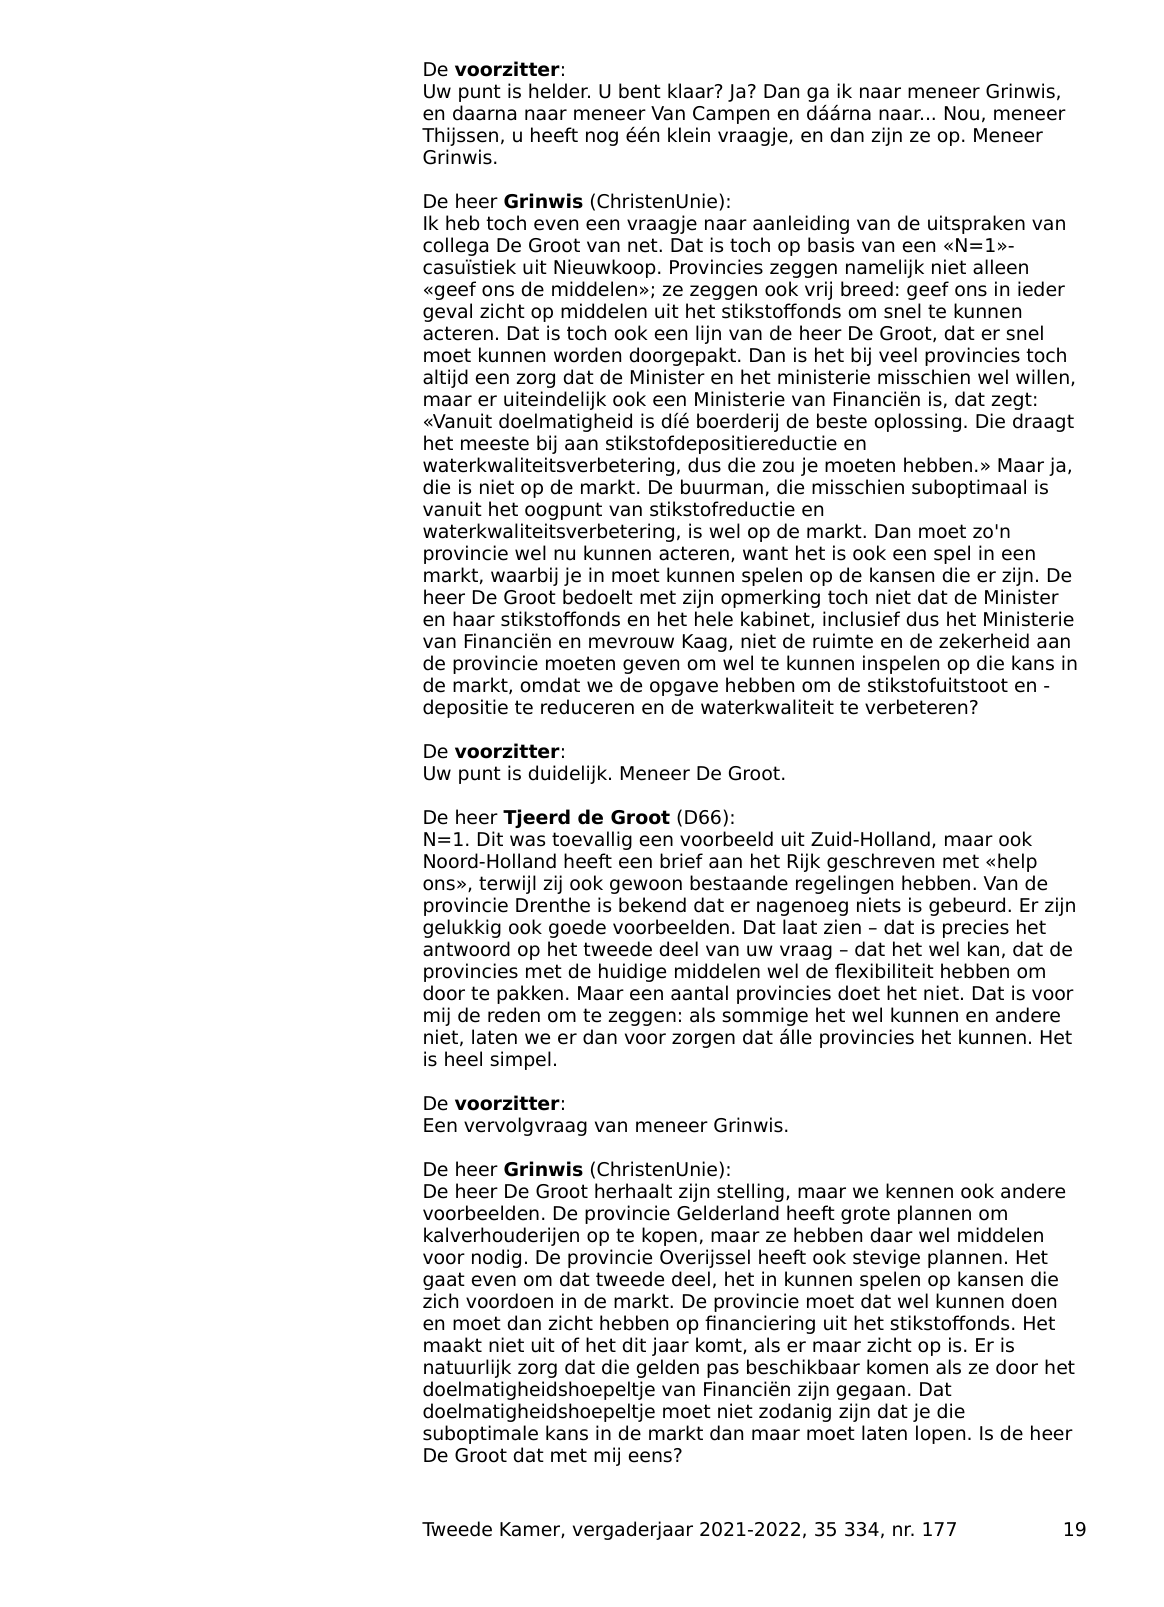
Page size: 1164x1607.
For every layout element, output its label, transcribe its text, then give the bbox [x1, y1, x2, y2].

text De heer Grinwis (ChristenUnie): [422, 191, 1087, 213]
text De heer Tjeerd de Groot (D66): [422, 807, 1087, 829]
text De heer Grinwis (ChristenUnie): [422, 1159, 1087, 1181]
text De voorzitter: [422, 59, 1087, 81]
text Uw punt is helder. U bent klaar? Ja? Dan ga ik naar meneer Grinwis, en daarna naar meneer Van Campen en dáárna naar... Nou, meneer Thijssen, u heeft nog één klein vraagje, en dan zijn ze op. Meneer Grinwis. [422, 81, 1087, 169]
text De voorzitter: [422, 1093, 1087, 1115]
text De voorzitter: [422, 741, 1087, 763]
text De heer De Groot herhaalt zijn stelling, maar we kennen ook andere voorbeelden. De provincie Gelderland heeft grote plannen om kalverhouderijen op te kopen, maar ze hebben daar wel middelen voor nodig. De provincie Overijssel heeft ook stevige plannen. Het gaat even om dat tweede deel, het in kunnen spelen op kansen die zich voordoen in de markt. De provincie moet dat wel kunnen doen en moet dan zicht hebben op financiering uit het stikstoffonds. Het maakt niet uit of het dit jaar komt, als er maar zicht op is. Er is natuurlijk zorg dat die gelden pas beschikbaar komen als ze door het doelmatigheidshoepeltje van Financiën zijn gegaan. Dat doelmatigheidshoepeltje moet niet zodanig zijn dat je die suboptimale kans in de markt dan maar moet laten lopen. Is de heer De Groot dat met mij eens? [422, 1181, 1087, 1467]
text Ik heb toch even een vraagje naar aanleiding van de uitspraken van collega De Groot van net. Dat is toch op basis van een «N=1»-casuïstiek uit Nieuwkoop. Provincies zeggen namelijk niet alleen «geef ons de middelen»; ze zeggen ook vrij breed: geef ons in ieder geval zicht op middelen uit het stikstoffonds om snel te kunnen acteren. Dat is toch ook een lijn van de heer De Groot, dat er snel moet kunnen worden doorgepakt. Dan is het bij veel provincies toch altijd een zorg dat de Minister en het ministerie misschien wel willen, maar er uiteindelijk ook een Ministerie van Financiën is, dat zegt: «Vanuit doelmatigheid is díé boerderij de beste oplossing. Die draagt het meeste bij aan stikstofdepositiereductie en waterkwaliteitsverbetering, dus die zou je moeten hebben.» Maar ja, die is niet op de markt. De buurman, die misschien suboptimaal is vanuit het oogpunt van stikstofreductie en waterkwaliteitsverbetering, is wel op de markt. Dan moet zo'n provincie wel nu kunnen acteren, want het is ook een spel in een markt, waarbij je in moet kunnen spelen op de kansen die er zijn. De heer De Groot bedoelt met zijn opmerking toch niet dat de Minister en haar stikstoffonds en het hele kabinet, inclusief dus het Ministerie van Financiën en mevrouw Kaag, niet de ruimte en de zekerheid aan de provincie moeten geven om wel te kunnen inspelen op die kans in de markt, omdat we de opgave hebben om de stikstofuitstoot en -depositie te reduceren en de waterkwaliteit te verbeteren? [422, 213, 1087, 719]
text N=1. Dit was toevallig een voorbeeld uit Zuid-Holland, maar ook Noord-Holland heeft een brief aan het Rijk geschreven met «help ons», terwijl zij ook gewoon bestaande regelingen hebben. Van de provincie Drenthe is bekend dat er nagenoeg niets is gebeurd. Er zijn gelukkig ook goede voorbeelden. Dat laat zien – dat is precies het antwoord op het tweede deel van uw vraag – dat het wel kan, dat de provincies met de huidige middelen wel de flexibiliteit hebben om door te pakken. Maar een aantal provincies doet het niet. Dat is voor mij de reden om te zeggen: als sommige het wel kunnen en andere niet, laten we er dan voor zorgen dat álle provincies het kunnen. Het is heel simpel. [422, 829, 1087, 1071]
text Uw punt is duidelijk. Meneer De Groot. [422, 763, 1087, 785]
text Een vervolgvraag van meneer Grinwis. [422, 1115, 1087, 1137]
